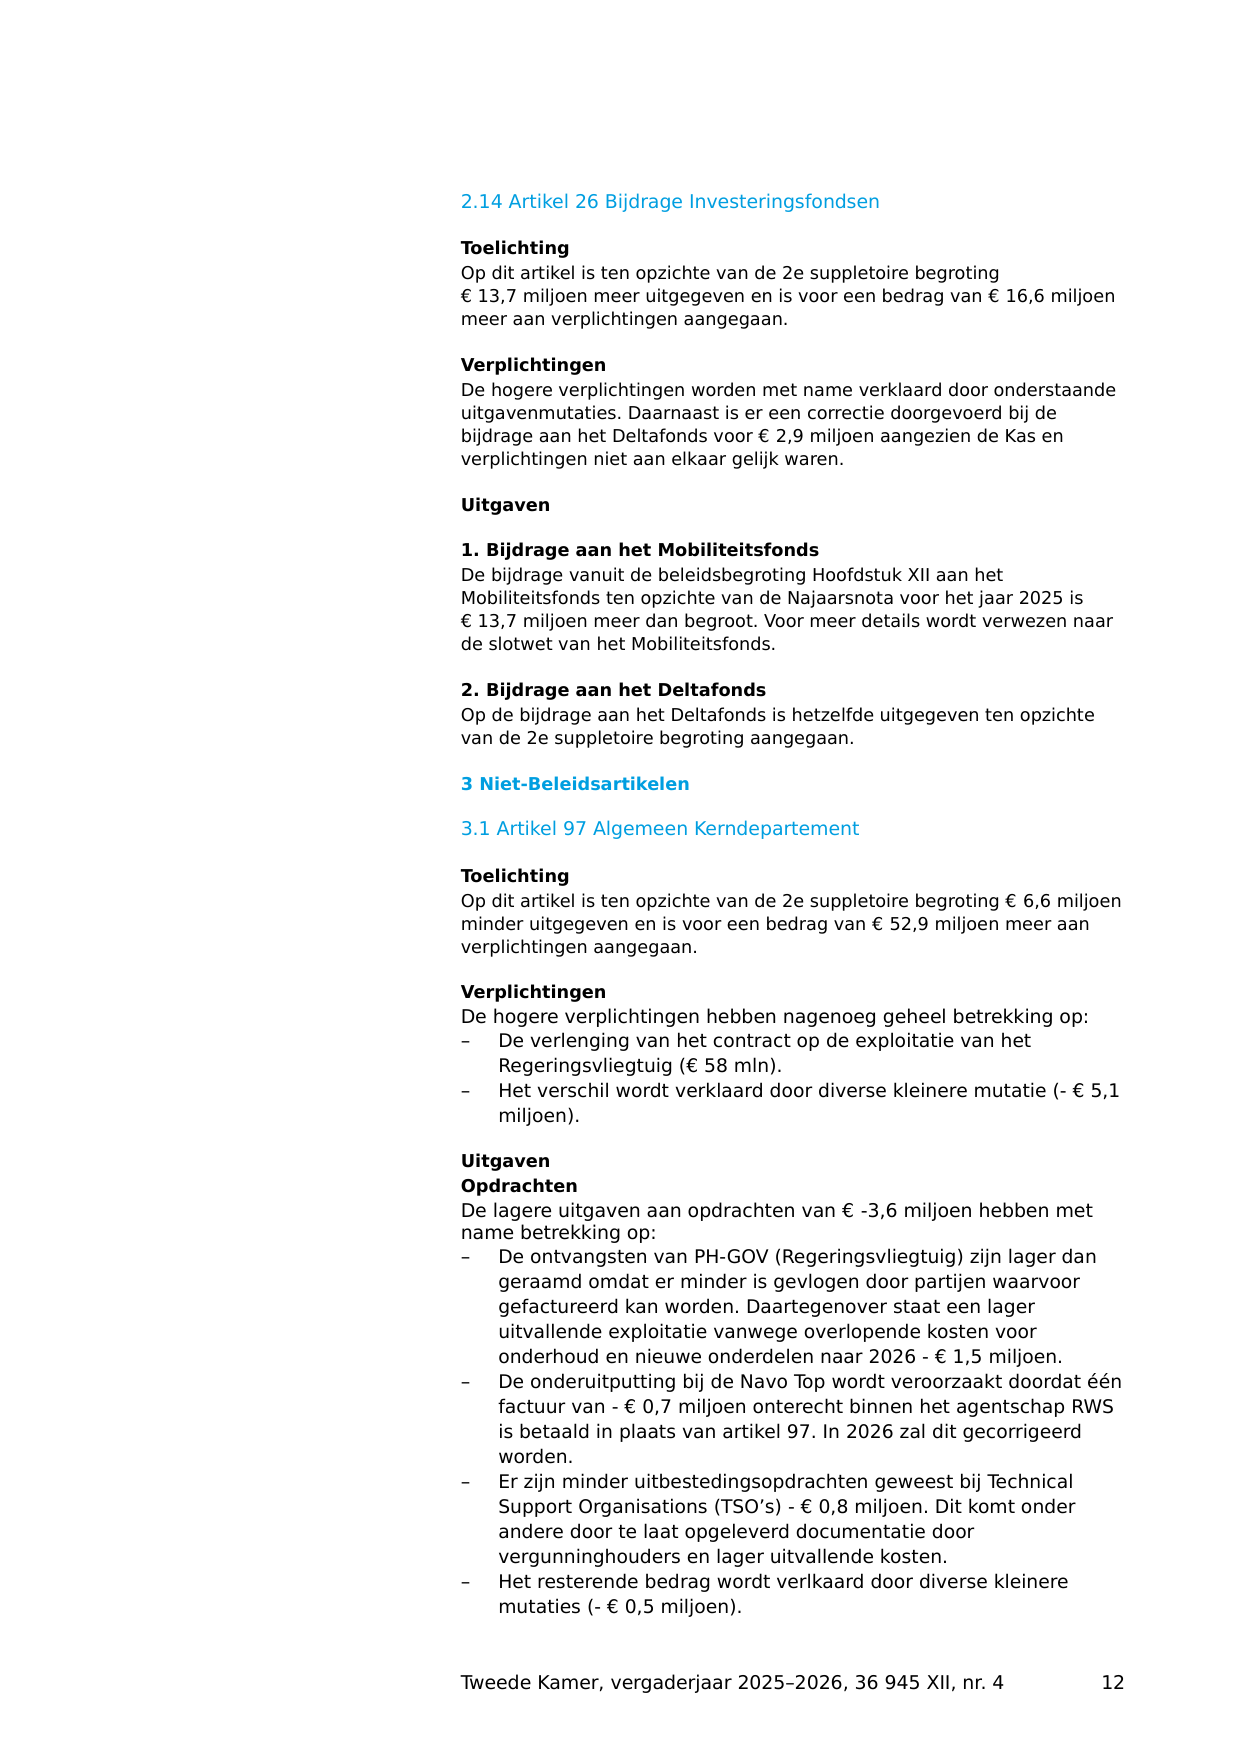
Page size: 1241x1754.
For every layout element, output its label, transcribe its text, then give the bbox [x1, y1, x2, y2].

title 2.14 Artikel 26 Bijdrage Investeringsfondsen [461, 191, 1125, 213]
title 3.1 Artikel 97 Algemeen Kerndepartement [461, 818, 1125, 840]
text 2. Bijdrage aan het Deltafonds [461, 678, 1125, 701]
list De verlenging van het contract op de exploitatie van het Regeringsvliegtuig (€ 58 mln). [461, 1028, 1125, 1078]
text Op de bijdrage aan het Deltafonds is hetzelfde uitgegeven ten opzichte van de 2e suppletoire begroting aangegaan. [461, 703, 1125, 749]
text Uitgaven [461, 493, 1125, 516]
text 1. Bijdrage aan het Mobiliteitsfonds [461, 538, 1125, 561]
text Op dit artikel is ten opzichte van de 2e suppletoire begroting € 6,6 miljoen minder uitgegeven en is voor een bedrag van € 52,9 miljoen meer aan verplichtingen aangegaan. [461, 889, 1125, 958]
text De lagere uitgaven aan opdrachten van € -3,6 miljoen hebben met name betrekking op: [461, 1199, 1125, 1243]
list Het verschil wordt verklaard door diverse kleinere mutatie (- € 5,1 miljoen). [461, 1078, 1125, 1128]
text Opdrachten [461, 1174, 1125, 1197]
text Uitgaven [461, 1149, 1125, 1172]
text Verplichtingen [461, 981, 1125, 1003]
text Op dit artikel is ten opzichte van de 2e suppletoire begroting € 13,7 miljoen meer uitgegeven en is voor een bedrag van € 16,6 miljoen meer aan verplichtingen aangegaan. [461, 261, 1125, 330]
text De hogere verplichtingen hebben nagenoeg geheel betrekking op: [461, 1006, 1125, 1028]
text De hogere verplichtingen worden met name verklaard door onderstaande uitgavenmutaties. Daarnaast is er een correctie doorgevoerd bij de bijdrage aan het Deltafonds voor € 2,9 miljoen aangezien de Kas en verplichtingen niet aan elkaar gelijk waren. [461, 378, 1125, 470]
text De bijdrage vanuit de beleidsbegroting Hoofdstuk XII aan het Mobiliteitsfonds ten opzichte van de Najaarsnota voor het jaar 2025 is € 13,7 miljoen meer dan begroot. Voor meer details wordt verwezen naar de slotwet van het Mobiliteitsfonds. [461, 563, 1125, 655]
text Toelichting [461, 864, 1125, 887]
list De onderuitputting bij de Navo Top wordt veroorzaakt doordat één factuur van - € 0,7 miljoen onterecht binnen het agentschap RWS is betaald in plaats van artikel 97. In 2026 zal dit gecorrigeerd worden. [461, 1368, 1125, 1468]
title 3 Niet-Beleidsartikelen [461, 772, 1125, 795]
list De ontvangsten van PH-GOV (Regeringsvliegtuig) zijn lager dan geraamd omdat er minder is gevlogen door partijen waarvoor gefactureerd kan worden. Daartegenover staat een lager uitvallende exploitatie vanwege overlopende kosten voor onderhoud en nieuwe onderdelen naar 2026 - € 1,5 miljoen. [461, 1243, 1125, 1368]
text Verplichtingen [461, 353, 1125, 376]
list Er zijn minder uitbestedingsopdrachten geweest bij Technical Support Organisations (TSO’s) - € 0,8 miljoen. Dit komt onder andere door te laat opgeleverd documentatie door vergunninghouders en lager uitvallende kosten. [461, 1468, 1125, 1568]
list Het resterende bedrag wordt verlkaard door diverse kleinere mutaties (- € 0,5 miljoen). [461, 1568, 1125, 1618]
text Toelichting [461, 236, 1125, 259]
